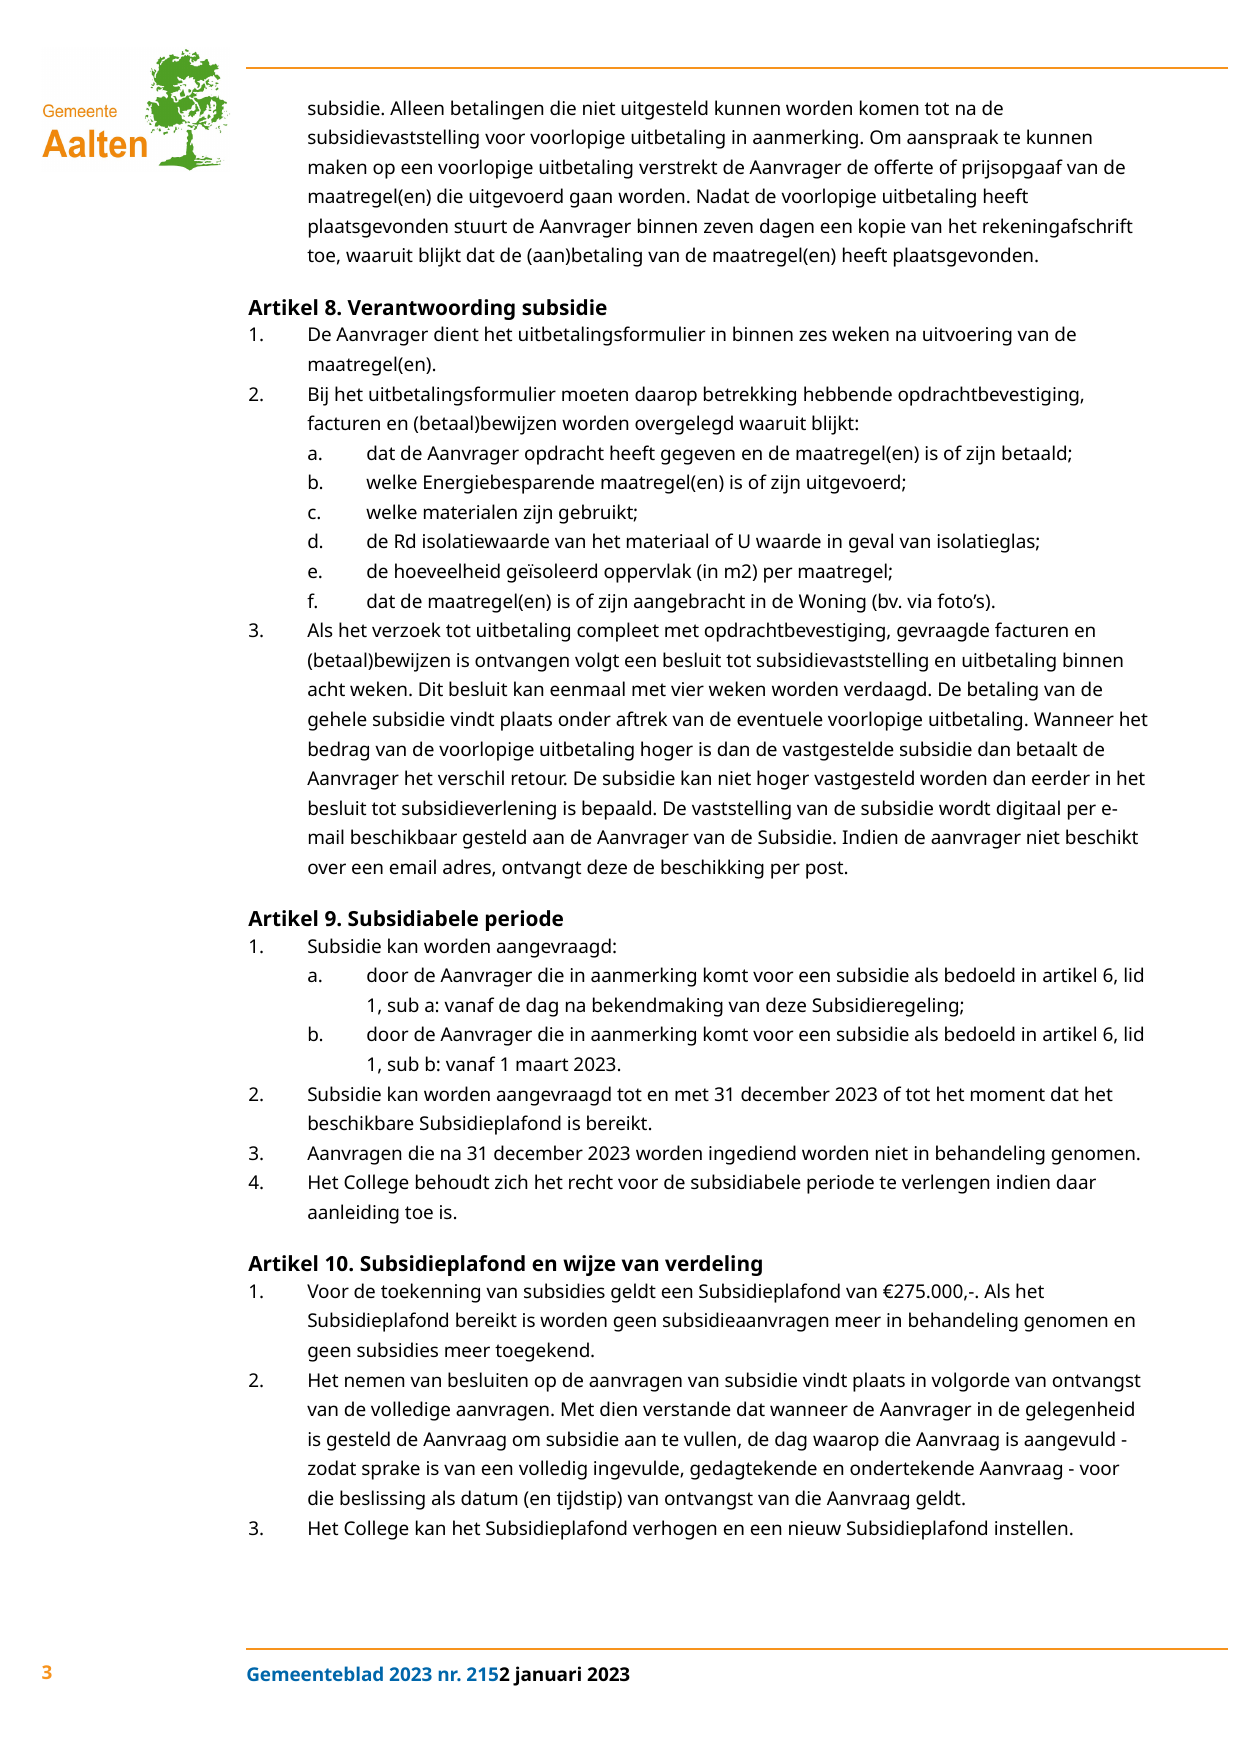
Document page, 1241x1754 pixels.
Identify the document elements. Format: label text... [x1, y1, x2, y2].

list dat de Aanvrager opdracht heeft gegeven en de maatregel(en) is of zijn betaald; [307, 440, 1152, 466]
list Subsidie kan worden aangevraagd: [248, 933, 1152, 959]
list de hoeveelheid geïsoleerd oppervlak (in m2) per maatregel; [307, 558, 1152, 584]
list Bij het uitbetalingsformulier moeten daarop betrekking hebbende opdrachtbevestiging, facturen en (betaal)bewijzen worden overgelegd waaruit blijkt: [248, 381, 1152, 436]
list De Aanvrager dient het uitbetalingsformulier in binnen zes weken na uitvoering van de maatregel(en). [248, 322, 1152, 377]
picture [41, 47, 231, 172]
list Aanvragen die na 31 december 2023 worden ingediend worden niet in behandeling genomen. [248, 1140, 1152, 1166]
list Het College behoudt zich het recht voor de subsidiabele periode te verlengen indien daar aanleiding toe is. [248, 1169, 1152, 1225]
list door de Aanvrager die in aanmerking komt voor een subsidie als bedoeld in artikel 6, lid 1, sub b: vanaf 1 maart 2023. [307, 1022, 1152, 1077]
list de Rd isolatiewaarde van het materiaal of U waarde in geval van isolatieglas; [307, 529, 1152, 554]
text Artikel 9. Subsidiabele periode [248, 904, 1152, 933]
list welke materialen zijn gebruikt; [307, 499, 1152, 525]
text Artikel 8. Verantwoording subsidie [248, 293, 1152, 322]
list Het nemen van besluiten op de aanvragen van subsidie vindt plaats in volgorde van ontvangst van de volledige aanvragen. Met dien verstande dat wanneer de Aanvrager in de gelegenheid is gesteld de Aanvraag om subsidie aan te vullen, de dag waarop die Aanvraag is aangevuld -zodat sprake is van een volledig ingevulde, gedagtekende en ondertekende Aanvraag - voor die beslissing als datum (en tijdstip) van ontvangst van die Aanvraag geldt. [248, 1367, 1152, 1511]
list door de Aanvrager die in aanmerking komt voor een subsidie als bedoeld in artikel 6, lid 1, sub a: vanaf de dag na bekendmaking van deze Subsidieregeling; [307, 962, 1152, 1018]
list welke Energiebesparende maatregel(en) is of zijn uitgevoerd; [307, 469, 1152, 495]
text Artikel 10. Subsidieplafond en wijze van verdeling [248, 1249, 1152, 1278]
list Voor de toekenning van subsidies geldt een Subsidieplafond van €275.000,-. Als het Subsidieplafond bereikt is worden geen subsidieaanvragen meer in behandeling genomen en geen subsidies meer toegekend. [248, 1278, 1152, 1363]
list Het College kan het Subsidieplafond verhogen en een nieuw Subsidieplafond instellen. [248, 1515, 1152, 1540]
list Als het verzoek tot uitbetaling compleet met opdrachtbevestiging, gevraagde facturen en (betaal)bewijzen is ontvangen volgt een besluit tot subsidievaststelling en uitbetaling binnen acht weken. Dit besluit kan eenmaal met vier weken worden verdaagd. De betaling van de gehele subsidie vindt plaats onder aftrek van de eventuele voorlopige uitbetaling. Wanneer het bedrag van de voorlopige uitbetaling hoger is dan de vastgestelde subsidie dan betaalt de Aanvrager het verschil retour. De subsidie kan niet hoger vastgesteld worden dan eerder in het besluit tot subsidieverlening is bepaald. De vaststelling van de subsidie wordt digitaal per e-mail beschikbaar gesteld aan de Aanvrager van de Subsidie. Indien de aanvrager niet beschikt over een email adres, ontvangt deze de beschikking per post. [248, 617, 1152, 880]
list subsidie. Alleen betalingen die niet uitgesteld kunnen worden komen tot na de subsidievaststelling voor voorlopige uitbetaling in aanmerking. Om aanspraak te kunnen maken op een voorlopige uitbetaling verstrekt de Aanvrager de offerte of prijsopgaaf van de maatregel(en) die uitgevoerd gaan worden. Nadat de voorlopige uitbetaling heeft plaatsgevonden stuurt de Aanvrager binnen zeven dagen een kopie van het rekeningafschrift toe, waaruit blijkt dat de (aan)betaling van de maatregel(en) heeft plaatsgevonden. [248, 95, 1152, 268]
list dat de maatregel(en) is of zijn aangebracht in de Woning (bv. via foto’s). [307, 588, 1152, 613]
list Subsidie kan worden aangevraagd tot en met 31 december 2023 of tot het moment dat het beschikbare Subsidieplafond is bereikt. [248, 1081, 1152, 1136]
